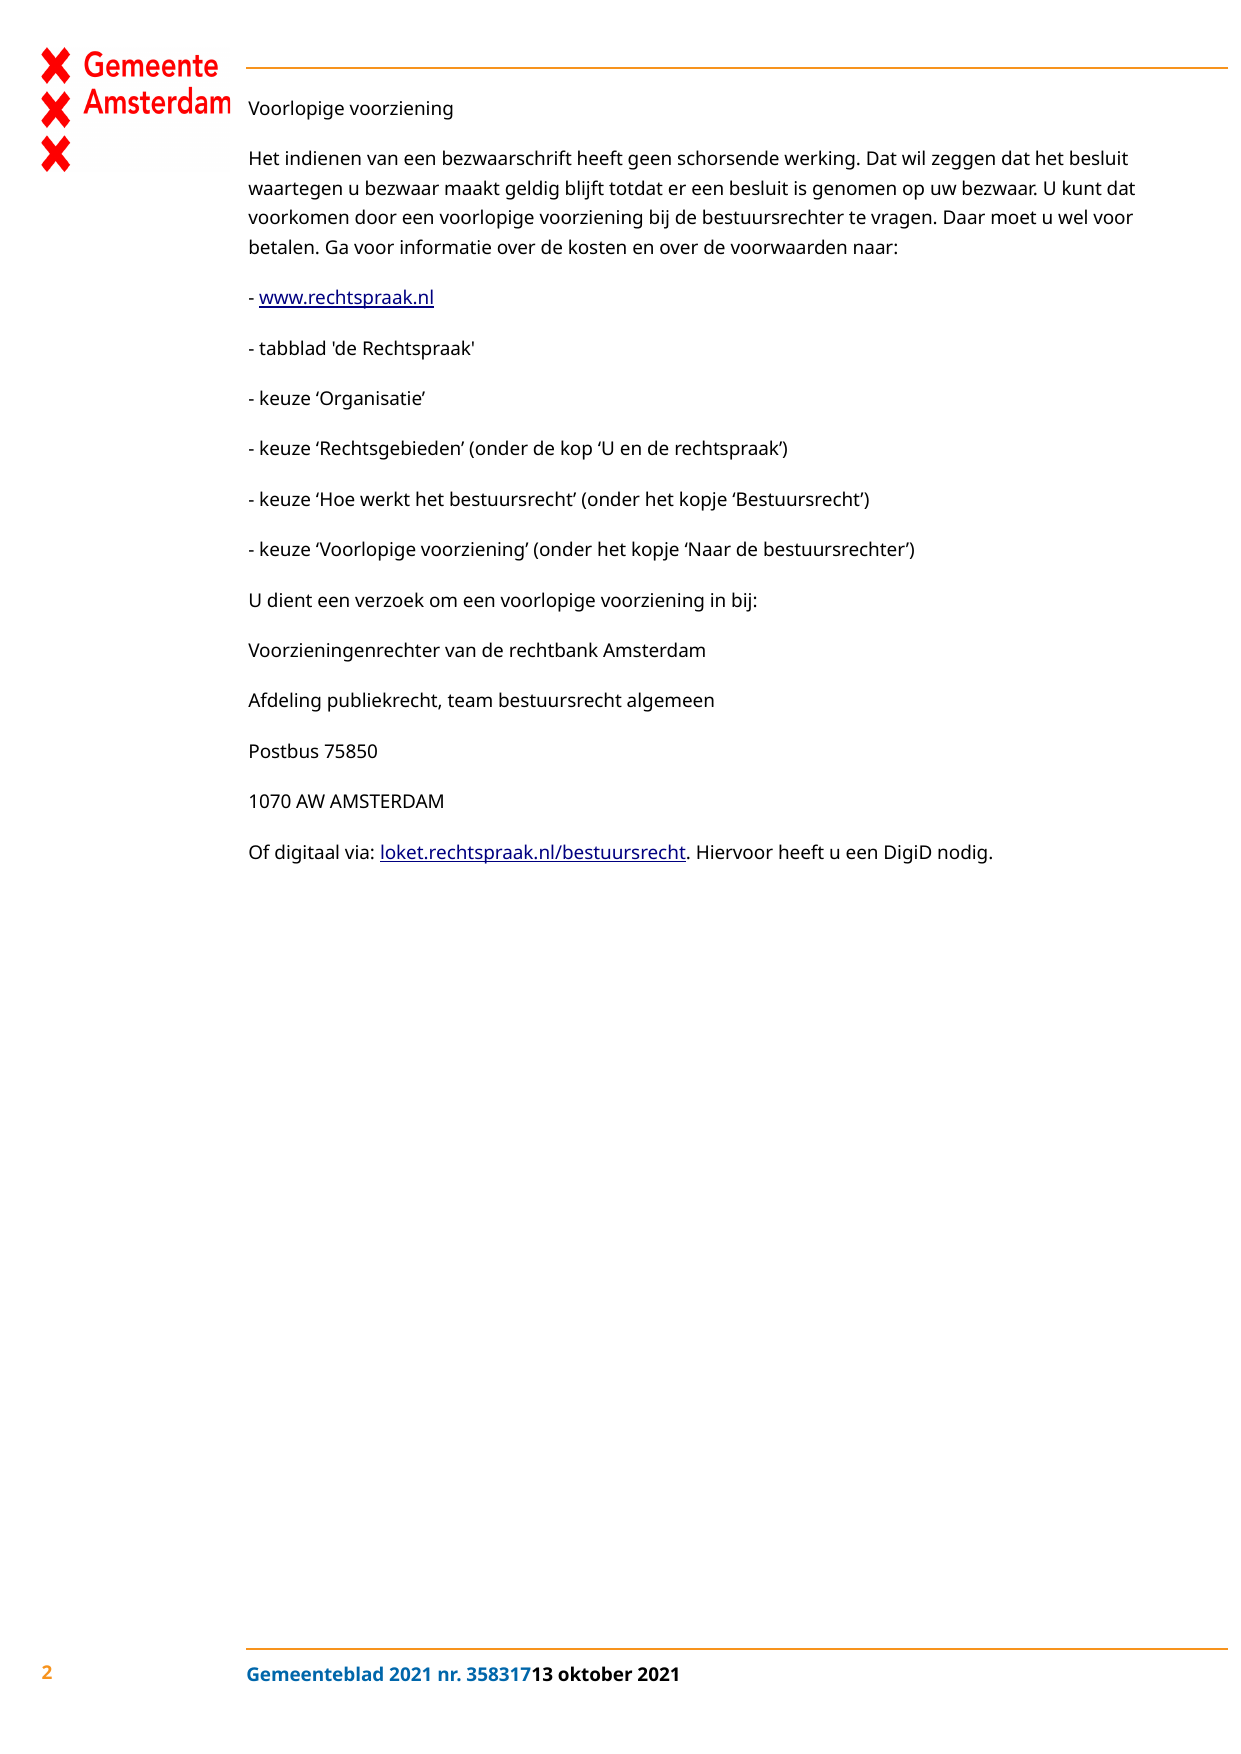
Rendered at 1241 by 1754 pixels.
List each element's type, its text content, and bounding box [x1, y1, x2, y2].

text U dient een verzoek om een voorlopige voorziening in bij: [248, 587, 1152, 613]
text - keuze ‘Rechtsgebieden’ (onder de kop ‘U en de rechtspraak’) [248, 436, 1152, 461]
text - keuze ‘Organisatie’ [248, 385, 1152, 411]
picture [41, 47, 231, 172]
text Het indienen van een bezwaarschrift heeft geen schorsende werking. Dat wil zeggen dat het besluit waartegen u bezwaar maakt geldig blijft totdat er een besluit is genomen op uw bezwaar. U kunt dat voorkomen door een voorlopige voorziening bij de bestuursrechter te vragen. Daar moet u wel voor betalen. Ga voor informatie over de kosten en over de voorwaarden naar: [248, 145, 1152, 260]
text Afdeling publiekrecht, team bestuursrecht algemeen [248, 688, 1152, 713]
text - keuze ‘Voorlopige voorziening’ (onder het kopje ‘Naar de bestuursrechter’) [248, 536, 1152, 562]
text 1070 AW AMSTERDAM [248, 788, 1152, 814]
text - www.rechtspraak.nl [248, 284, 1152, 310]
text Voorzieningenrechter van de rechtbank Amsterdam [248, 637, 1152, 663]
text - tabblad 'de Rechtspraak' [248, 335, 1152, 361]
text - keuze ‘Hoe werkt het bestuursrecht’ (onder het kopje ‘Bestuursrecht’) [248, 486, 1152, 512]
text Voorlopige voorziening [248, 95, 1152, 121]
text Postbus 75850 [248, 738, 1152, 764]
text Of digitaal via: loket.rechtspraak.nl/bestuursrecht. Hiervoor heeft u een DigiD nodig. [248, 839, 1152, 865]
